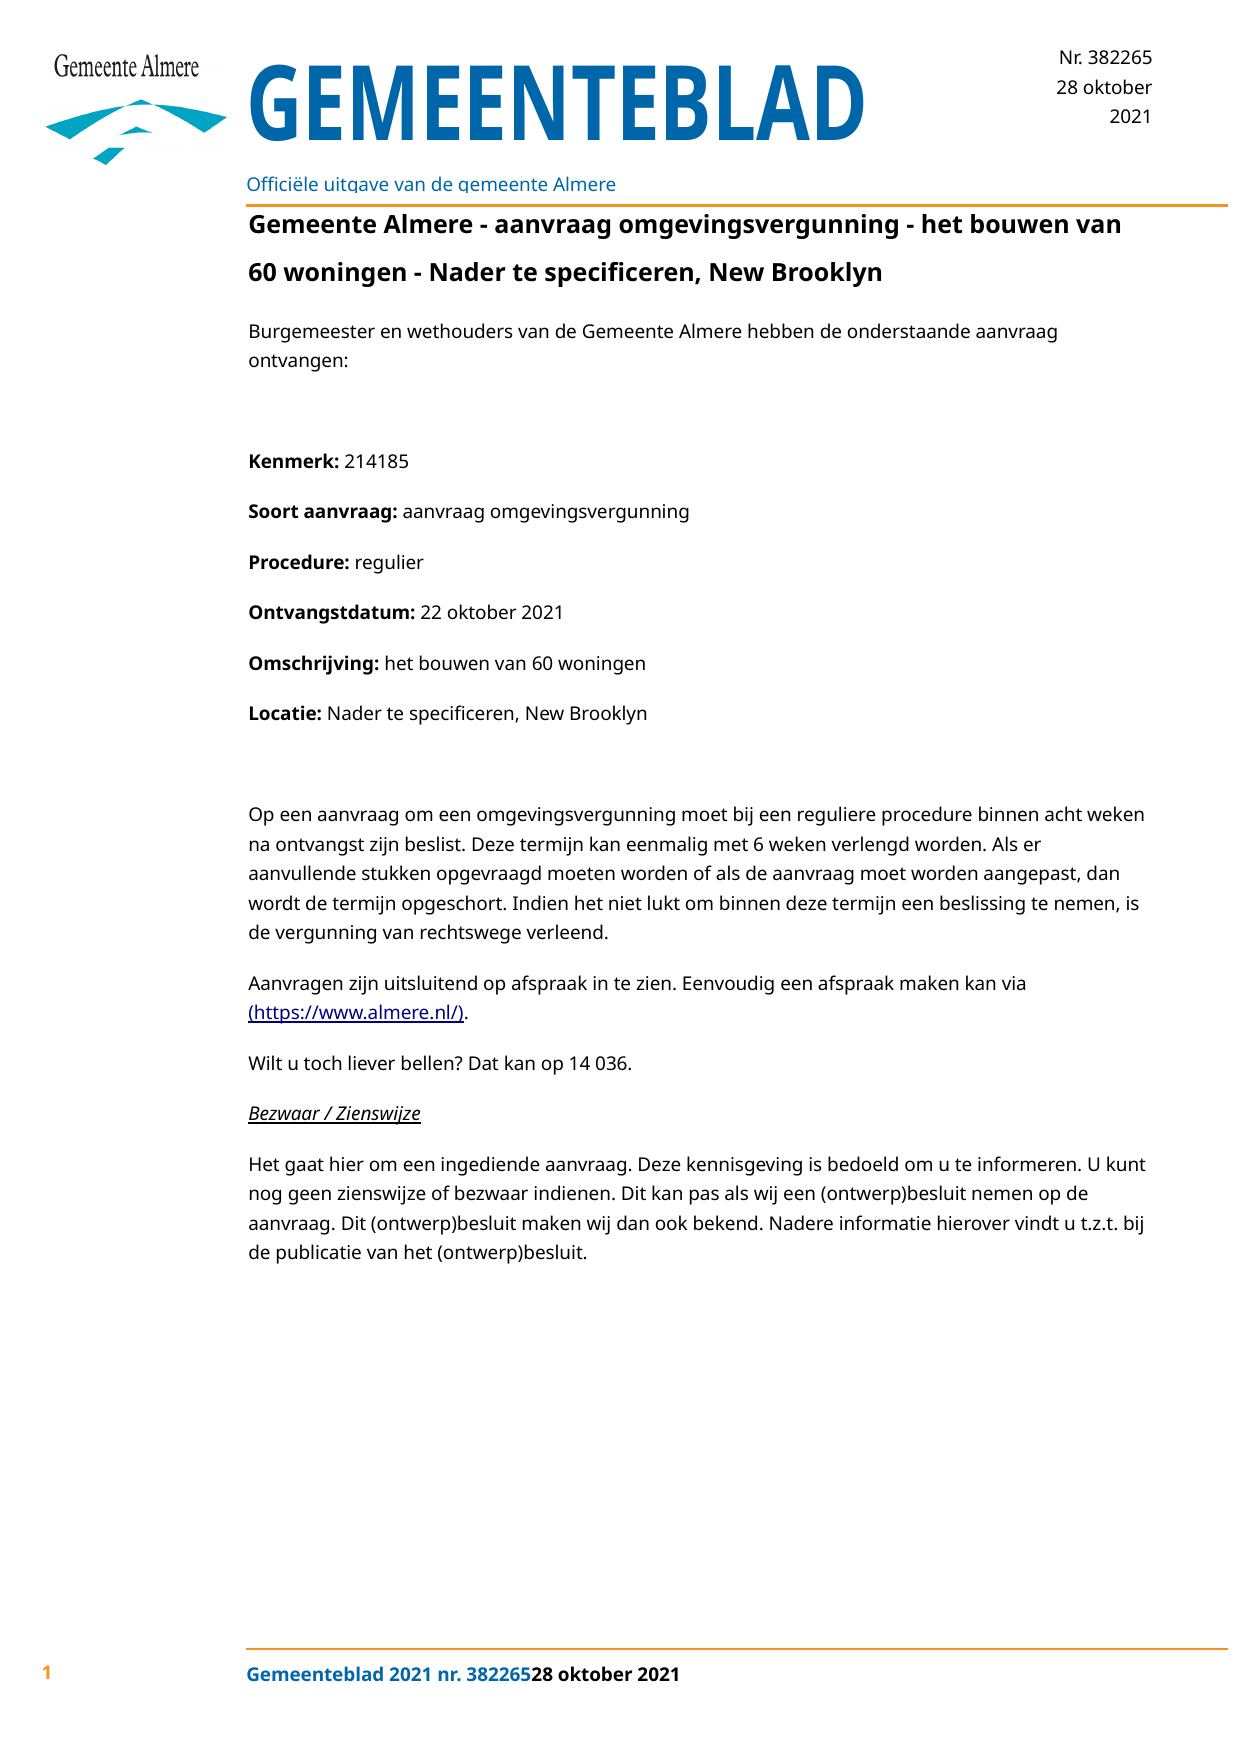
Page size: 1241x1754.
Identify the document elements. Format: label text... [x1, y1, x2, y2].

text Burgemeester en wethouders van de Gemeente Almere hebben de onderstaande aanvraag ontvangen: [248, 318, 1152, 373]
text Wilt u toch liever bellen? Dat kan op 14 036. [248, 1050, 1152, 1076]
text Soort aanvraag: aanvraag omgevingsvergunning [248, 499, 1152, 524]
text Aanvragen zijn uitsluitend op afspraak in te zien. Eenvoudig een afspraak maken kan via (https://www.almere.nl/). [248, 970, 1152, 1025]
text Het gaat hier om een ingediende aanvraag. Deze kennisgeving is bedoeld om u te informeren. U kunt nog geen zienswijze of bezwaar indienen. Dit kan pas als wij een (ontwerp)besluit nemen op de aanvraag. Dit (ontwerp)besluit maken wij dan ook bekend. Nadere informatie hierover vindt u t.z.t. bij de publicatie van het (ontwerp)besluit. [248, 1151, 1152, 1265]
text Gemeente Almere - aanvraag omgevingsvergunning - het bouwen van 60 woningen - Nader te specificeren, New Brooklyn [248, 207, 1152, 288]
picture [41, 47, 231, 172]
text Kenmerk: 214185 [248, 448, 1152, 474]
text Bezwaar / Zienswijze [248, 1100, 1152, 1126]
text Procedure: regulier [248, 549, 1152, 575]
text Omschrijving: het bouwen van 60 woningen [248, 650, 1152, 676]
text Ontvangstdatum: 22 oktober 2021 [248, 599, 1152, 625]
text Locatie: Nader te specificeren, New Brooklyn [248, 700, 1152, 726]
text Op een aanvraag om een omgevingsvergunning moet bij een reguliere procedure binnen acht weken na ontvangst zijn beslist. Deze termijn kan eenmalig met 6 weken verlengd worden. Als er aanvullende stukken opgevraagd moeten worden of als de aanvraag moet worden aangepast, dan wordt de termijn opgeschort. Indien het niet lukt om binnen deze termijn een beslissing te nemen, is de vergunning van rechtswege verleend. [248, 801, 1152, 945]
